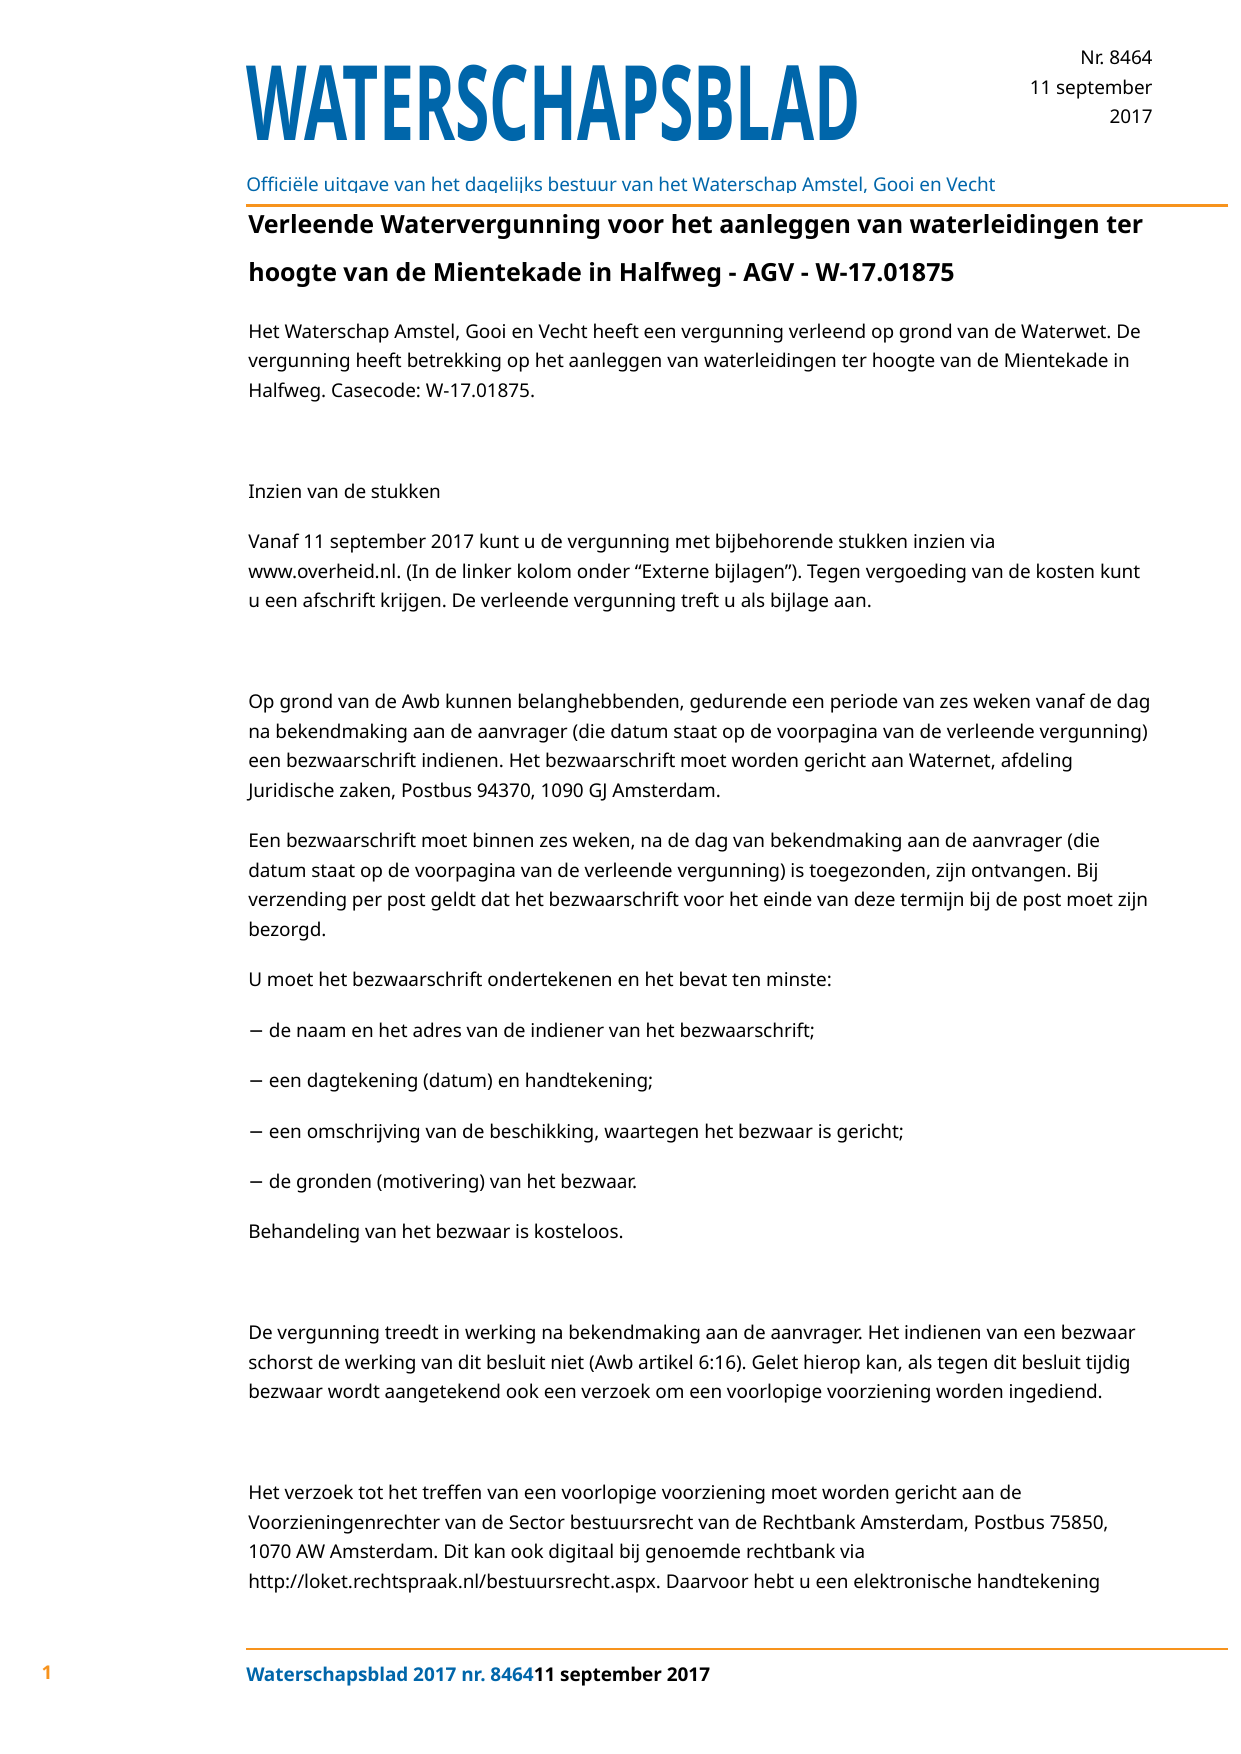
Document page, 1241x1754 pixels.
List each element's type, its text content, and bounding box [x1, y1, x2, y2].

text Vanaf 11 september 2017 kunt u de vergunning met bijbehorende stukken inzien via www.overheid.nl. (In de linker kolom onder “Externe bijlagen”). Tegen vergoeding van de kosten kunt u een afschrift krijgen. De verleende vergunning treft u als bijlage aan. [248, 528, 1152, 613]
text Behandeling van het bezwaar is kosteloos. [248, 1219, 1152, 1244]
text Het verzoek tot het treffen van een voorlopige voorziening moet worden gericht aan de Voorzieningenrechter van de Sector bestuursrecht van de Rechtbank Amsterdam, Postbus 75850, 1070 AW Amsterdam. Dit kan ook digitaal bij genoemde rechtbank via http://loket.rechtspraak.nl/bestuursrecht.aspx. Daarvoor hebt u een elektronische handtekening [248, 1479, 1152, 1594]
text Een bezwaarschrift moet binnen zes weken, na de dag van bekendmaking aan de aanvrager (die datum staat op de voorpagina van de verleende vergunning) is toegezonden, zijn ontvangen. Bij verzending per post geldt dat het bezwaarschrift voor het einde van deze termijn bij de post moet zijn bezorgd. [248, 827, 1152, 942]
text − een dagtekening (datum) en handtekening; [248, 1067, 1152, 1093]
text Het Waterschap Amstel, Gooi en Vecht heeft een vergunning verleend op grond van de Waterwet. De vergunning heeft betrekking op het aanleggen van waterleidingen ter hoogte van de Mientekade in Halfweg. Casecode: W-17.01875. [248, 318, 1152, 403]
picture [41, 47, 231, 172]
text − een omschrijving van de beschikking, waartegen het bezwaar is gericht; [248, 1118, 1152, 1144]
text De vergunning treedt in werking na bekendmaking aan de aanvrager. Het indienen van een bezwaar schorst de werking van dit besluit niet (Awb artikel 6:16). Gelet hierop kan, als tegen dit besluit tijdig bezwaar wordt aangetekend ook een verzoek om een voorlopige voorziening worden ingediend. [248, 1319, 1152, 1404]
text − de naam en het adres van de indiener van het bezwaarschrift; [248, 1017, 1152, 1043]
text Op grond van de Awb kunnen belanghebbenden, gedurende een periode van zes weken vanaf de dag na bekendmaking aan de aanvrager (die datum staat op de voorpagina van de verleende vergunning) een bezwaarschrift indienen. Het bezwaarschrift moet worden gericht aan Waternet, afdeling Juridische zaken, Postbus 94370, 1090 GJ Amsterdam. [248, 688, 1152, 803]
text U moet het bezwaarschrift ondertekenen en het bevat ten minste: [248, 967, 1152, 992]
text Verleende Watervergunning voor het aanleggen van waterleidingen ter hoogte van de Mientekade in Halfweg - AGV - W-17.01875 [248, 207, 1152, 288]
text Inzien van de stukken [248, 478, 1152, 504]
text − de gronden (motivering) van het bezwaar. [248, 1168, 1152, 1194]
